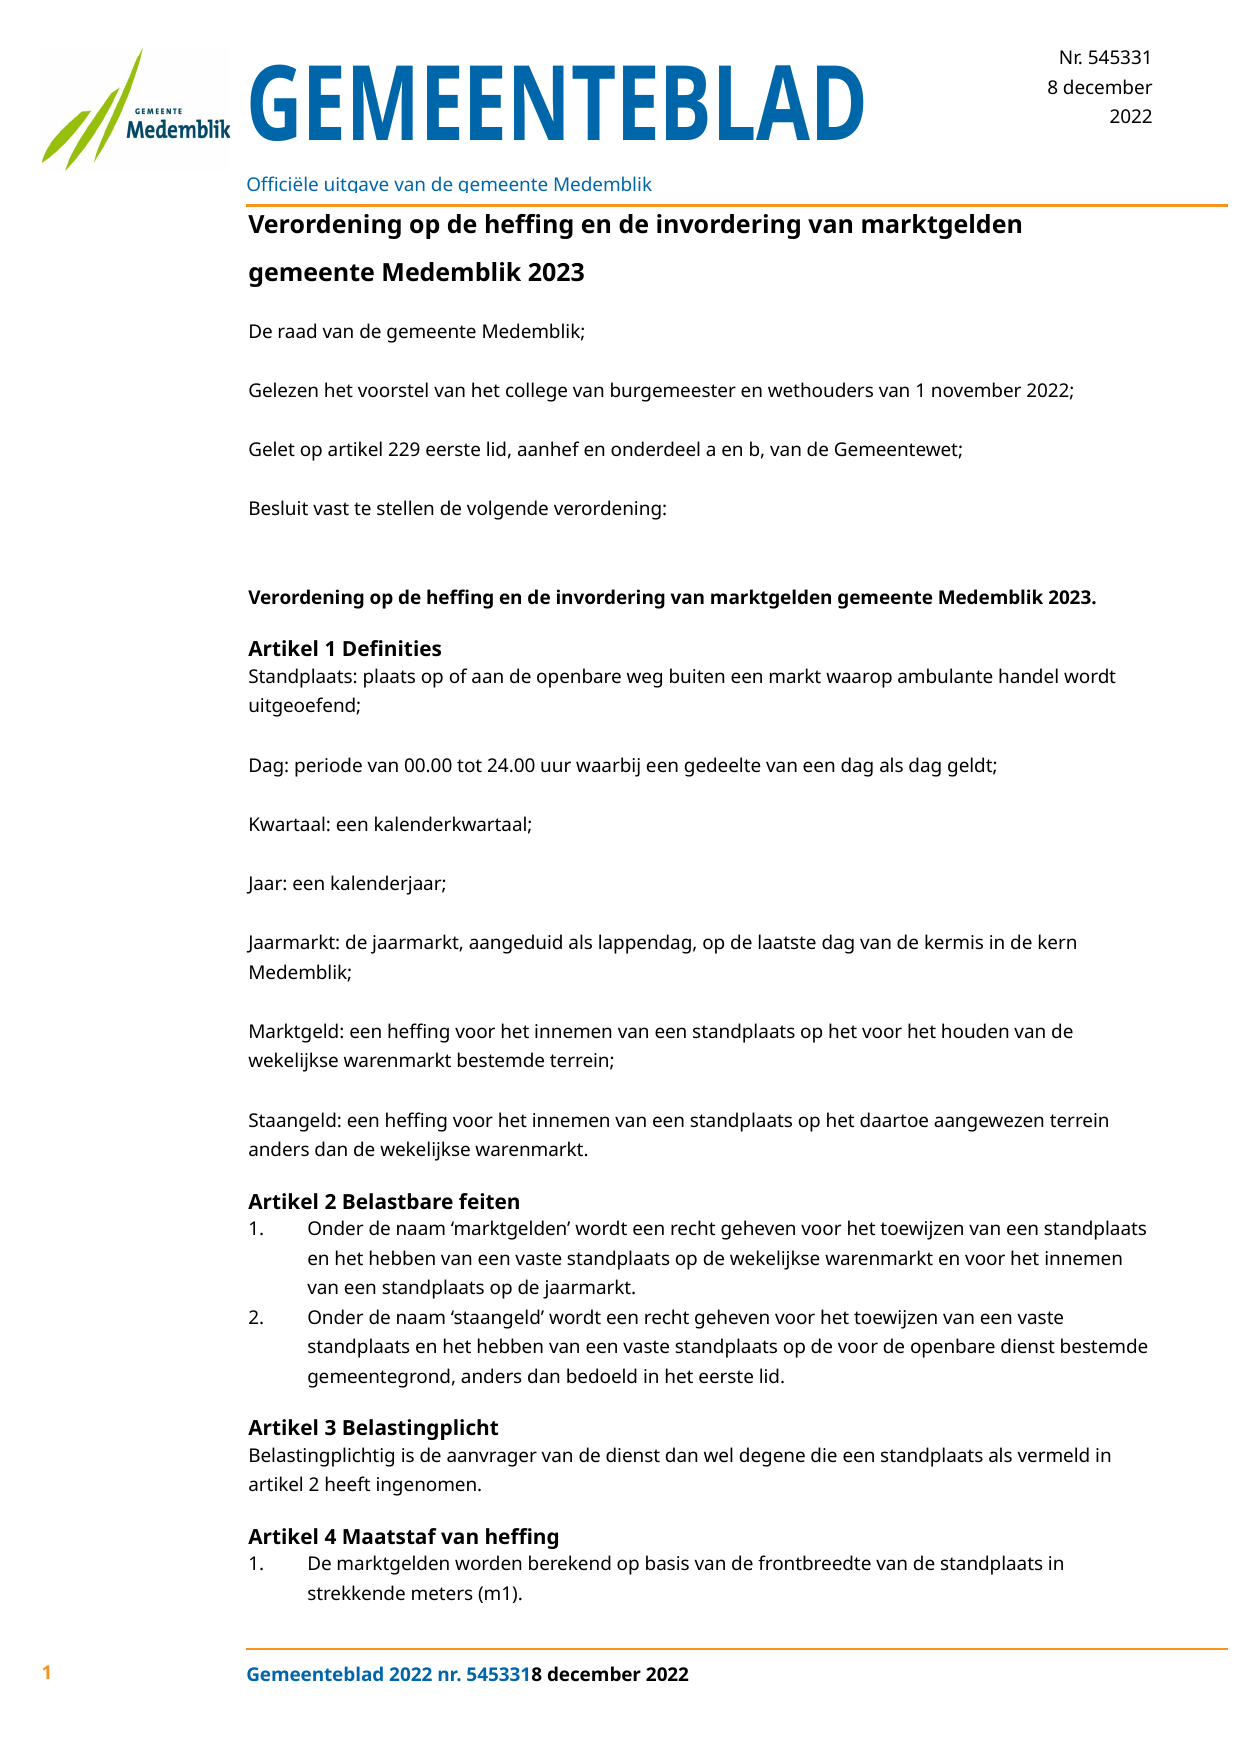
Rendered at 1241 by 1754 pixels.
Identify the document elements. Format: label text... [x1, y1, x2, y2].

text Marktgeld: een heffing voor het innemen van een standplaats op het voor het houden van de wekelijkse warenmarkt bestemde terrein; [248, 1018, 1152, 1073]
text Jaar: een kalenderjaar; [248, 870, 1152, 896]
text Gelet op artikel 229 eerste lid, aanhef en onderdeel a en b, van de Gemeentewet; [248, 436, 1152, 462]
text Belastingplichtig is de aanvrager van de dienst dan wel degene die een standplaats als vermeld in artikel 2 heeft ingenomen. [248, 1442, 1152, 1497]
text Artikel 1 Definities [248, 634, 1152, 663]
text Verordening op de heffing en de invordering van marktgelden gemeente Medemblik 2023 [248, 207, 1152, 288]
text Artikel 3 Belastingplicht [248, 1413, 1152, 1442]
list De marktgelden worden berekend op basis van de frontbreedte van de standplaats in strekkende meters (m1). [248, 1550, 1152, 1606]
text Kwartaal: een kalenderkwartaal; [248, 811, 1152, 837]
text Staangeld: een heffing voor het innemen van een standplaats op het daartoe aangewezen terrein anders dan de wekelijkse warenmarkt. [248, 1107, 1152, 1162]
text Artikel 4 Maatstaf van heffing [248, 1522, 1152, 1550]
text Gelezen het voorstel van het college van burgemeester en wethouders van 1 november 2022; [248, 377, 1152, 403]
list Onder de naam ‘staangeld’ wordt een recht geheven voor het toewijzen van een vaste standplaats en het hebben van een vaste standplaats op de voor de openbare dienst bestemde gemeentegrond, anders dan bedoeld in het eerste lid. [248, 1304, 1152, 1389]
text Dag: periode van 00.00 tot 24.00 uur waarbij een gedeelte van een dag als dag geldt; [248, 752, 1152, 777]
text Standplaats: plaats op of aan de openbare weg buiten een markt waarop ambulante handel wordt uitgeoefend; [248, 663, 1152, 718]
text Jaarmarkt: de jaarmarkt, aangeduid als lappendag, op de laatste dag van de kermis in de kern Medemblik; [248, 929, 1152, 984]
text De raad van de gemeente Medemblik; [248, 318, 1152, 344]
text Besluit vast te stellen de volgende verordening: [248, 495, 1152, 521]
text Verordening op de heffing en de invordering van marktgelden gemeente Medemblik 2023. [248, 584, 1152, 610]
picture [41, 47, 231, 172]
text Artikel 2 Belastbare feiten [248, 1187, 1152, 1215]
list Onder de naam ‘marktgelden’ wordt een recht geheven voor het toewijzen van een standplaats en het hebben van een vaste standplaats op de wekelijkse warenmarkt en voor het innemen van een standplaats op de jaarmarkt. [248, 1215, 1152, 1300]
